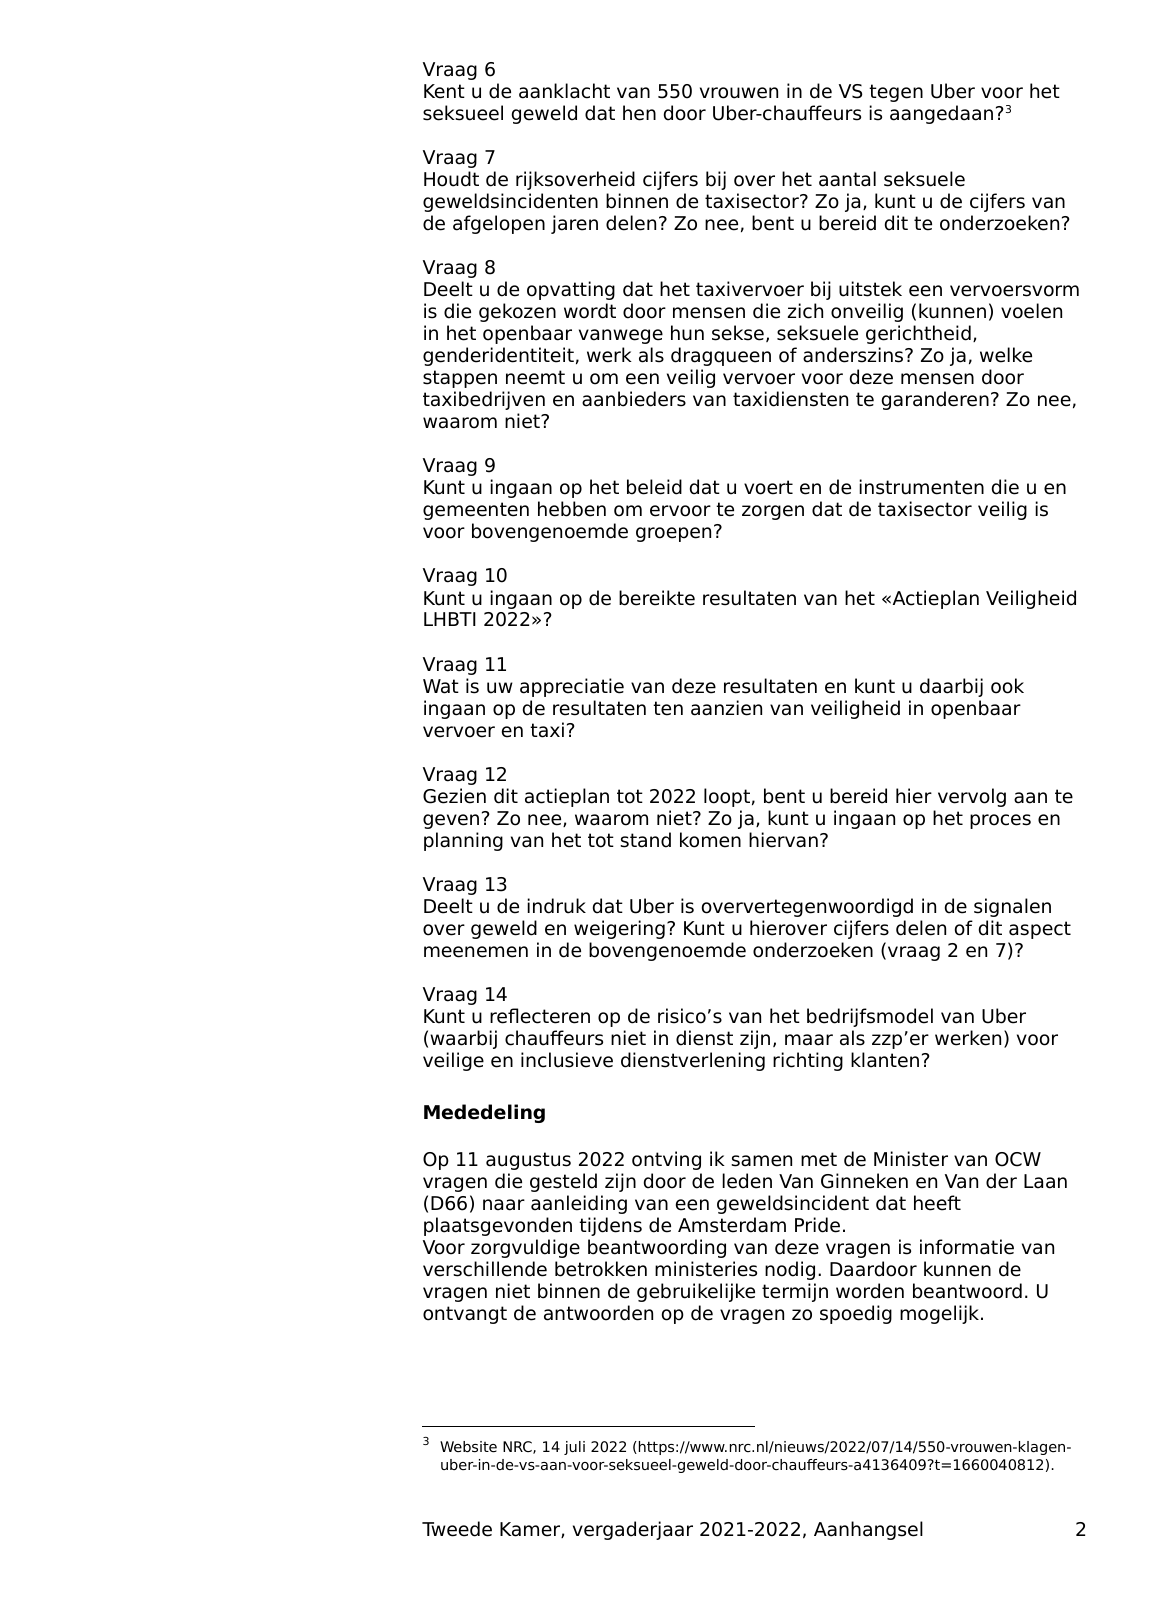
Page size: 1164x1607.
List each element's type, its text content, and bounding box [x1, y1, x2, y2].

text Vraag 11 [422, 653, 1087, 676]
text Vraag 8 [422, 257, 1087, 279]
text Kunt u reflecteren op de risico’s van het bedrijfsmodel van Uber (waarbij chauffeurs niet in dienst zijn, maar als zzp’er werken) voor veilige en inclusieve dienstverlening richting klanten? [422, 1006, 1087, 1072]
subtitle Mededeling [422, 1102, 1087, 1124]
text Vraag 7 [422, 147, 1087, 169]
text Deelt u de opvatting dat het taxivervoer bij uitstek een vervoersvorm is die gekozen wordt door mensen die zich onveilig (kunnen) voelen in het openbaar vanwege hun sekse, seksuele gerichtheid, genderidentiteit, werk als dragqueen of anderszins? Zo ja, welke stappen neemt u om een veilig vervoer voor deze mensen door taxibedrijven en aanbieders van taxidiensten te garanderen? Zo nee, waarom niet? [422, 279, 1087, 433]
text Op 11 augustus 2022 ontving ik samen met de Minister van OCW vragen die gesteld zijn door de leden Van Ginneken en Van der Laan (D66) naar aanleiding van een geweldsincident dat heeft plaatsgevonden tijdens de Amsterdam Pride. [422, 1149, 1087, 1237]
text Vraag 6 [422, 59, 1087, 81]
text Vraag 14 [422, 984, 1087, 1006]
text Deelt u de indruk dat Uber is oververtegenwoordigd in de signalen over geweld en weigering? Kunt u hierover cijfers delen of dit aspect meenemen in de bovengenoemde onderzoeken (vraag 2 en 7)? [422, 896, 1087, 962]
text Kunt u ingaan op de bereikte resultaten van het «Actieplan Veiligheid LHBTI 2022»? [422, 587, 1087, 631]
text Wat is uw appreciatie van deze resultaten en kunt u daarbij ook ingaan op de resultaten ten aanzien van veiligheid in openbaar vervoer en taxi? [422, 676, 1087, 741]
text Website NRC, 14 juli 2022 (https://www.nrc.nl/nieuws/2022/07/14/550-vrouwen-klagen-uber-in-de-vs-aan-voor-seksueel-geweld-door-chauffeurs-a4136409?t=1660040812). [422, 1435, 1087, 1474]
text Voor zorgvuldige beantwoording van deze vragen is informatie van verschillende betrokken ministeries nodig. Daardoor kunnen de vragen niet binnen de gebruikelijke termijn worden beantwoord. U ontvangt de antwoorden op de vragen zo spoedig mogelijk. [422, 1237, 1087, 1324]
text Kunt u ingaan op het beleid dat u voert en de instrumenten die u en gemeenten hebben om ervoor te zorgen dat de taxisector veilig is voor bovengenoemde groepen? [422, 477, 1087, 543]
text Vraag 9 [422, 455, 1087, 477]
text Vraag 10 [422, 565, 1087, 587]
text Kent u de aanklacht van 550 vrouwen in de VS tegen Uber voor het seksueel geweld dat hen door Uber-chauffeurs is aangedaan? [422, 81, 1087, 125]
text Gezien dit actieplan tot 2022 loopt, bent u bereid hier vervolg aan te geven? Zo nee, waarom niet? Zo ja, kunt u ingaan op het proces en planning van het tot stand komen hiervan? [422, 786, 1087, 852]
text Vraag 12 [422, 764, 1087, 786]
text Vraag 13 [422, 874, 1087, 896]
text Houdt de rijksoverheid cijfers bij over het aantal seksuele geweldsincidenten binnen de taxisector? Zo ja, kunt u de cijfers van de afgelopen jaren delen? Zo nee, bent u bereid dit te onderzoeken? [422, 169, 1087, 235]
